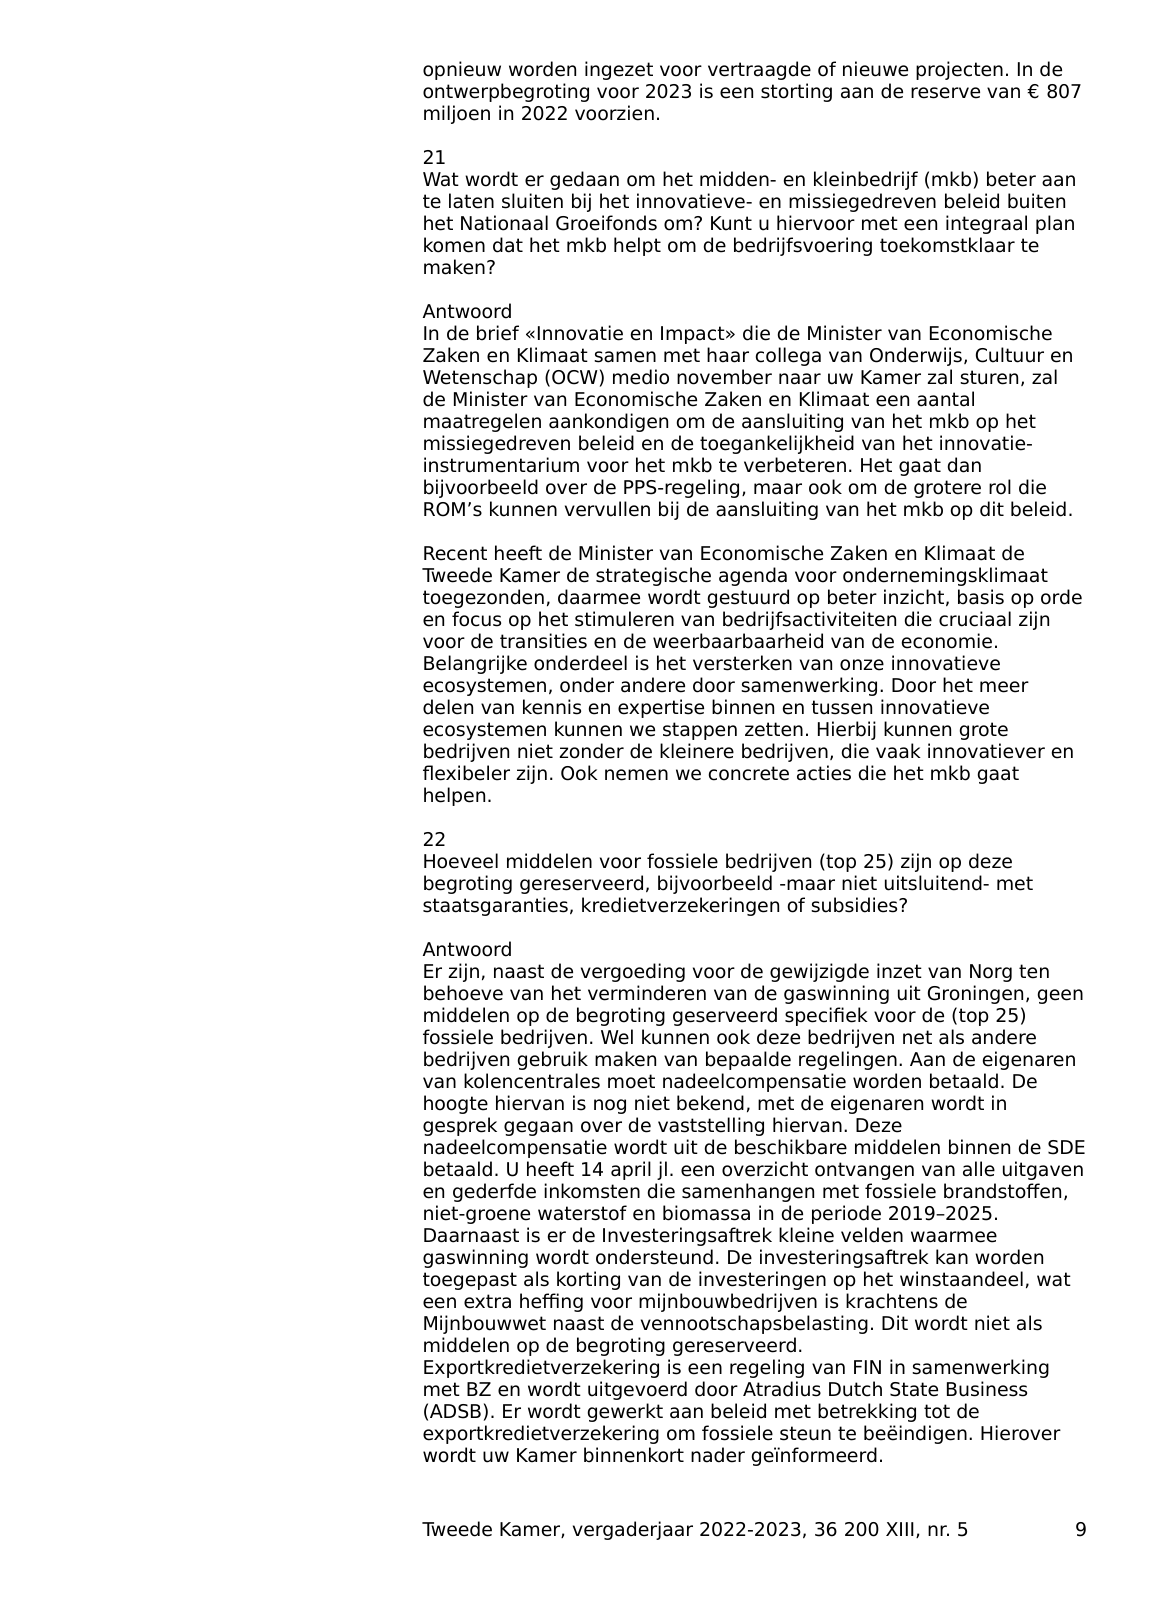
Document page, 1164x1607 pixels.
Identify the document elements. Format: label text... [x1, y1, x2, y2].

text 21 [422, 147, 1087, 169]
text Recent heeft de Minister van Economische Zaken en Klimaat de Tweede Kamer de strategische agenda voor ondernemingsklimaat toegezonden, daarmee wordt gestuurd op beter inzicht, basis op orde en focus op het stimuleren van bedrijfsactiviteiten die cruciaal zijn voor de transities en de weerbaarbaarheid van de economie. Belangrijke onderdeel is het versterken van onze innovatieve ecosystemen, onder andere door samenwerking. Door het meer delen van kennis en expertise binnen en tussen innovatieve ecosystemen kunnen we stappen zetten. Hierbij kunnen grote bedrijven niet zonder de kleinere bedrijven, die vaak innovatiever en flexibeler zijn. Ook nemen we concrete acties die het mkb gaat helpen. [422, 543, 1087, 807]
text In de brief «Innovatie en Impact» die de Minister van Economische Zaken en Klimaat samen met haar collega van Onderwijs, Cultuur en Wetenschap (OCW) medio november naar uw Kamer zal sturen, zal de Minister van Economische Zaken en Klimaat een aantal maatregelen aankondigen om de aansluiting van het mkb op het missiegedreven beleid en de toegankelijkheid van het innovatie-instrumentarium voor het mkb te verbeteren. Het gaat dan bijvoorbeeld over de PPS-regeling, maar ook om de grotere rol die ROM’s kunnen vervullen bij de aansluiting van het mkb op dit beleid. [422, 323, 1087, 521]
text 22 [422, 829, 1087, 851]
text Wat wordt er gedaan om het midden- en kleinbedrijf (mkb) beter aan te laten sluiten bij het innovatieve- en missiegedreven beleid buiten het Nationaal Groeifonds om? Kunt u hiervoor met een integraal plan komen dat het mkb helpt om de bedrijfsvoering toekomstklaar te maken? [422, 169, 1087, 279]
text opnieuw worden ingezet voor vertraagde of nieuwe projecten. In de ontwerpbegroting voor 2023 is een storting aan de reserve van € 807 miljoen in 2022 voorzien. [422, 59, 1087, 125]
text Antwoord [422, 301, 1087, 323]
text Exportkredietverzekering is een regeling van FIN in samenwerking met BZ en wordt uitgevoerd door Atradius Dutch State Business (ADSB). Er wordt gewerkt aan beleid met betrekking tot de exportkredietverzekering om fossiele steun te beëindigen. Hierover wordt uw Kamer binnenkort nader geïnformeerd. [422, 1357, 1087, 1467]
text Hoeveel middelen voor fossiele bedrijven (top 25) zijn op deze begroting gereserveerd, bijvoorbeeld -maar niet uitsluitend- met staatsgaranties, kredietverzekeringen of subsidies? [422, 851, 1087, 917]
text Er zijn, naast de vergoeding voor de gewijzigde inzet van Norg ten behoeve van het verminderen van de gaswinning uit Groningen, geen middelen op de begroting geserveerd specifiek voor de (top 25) fossiele bedrijven. Wel kunnen ook deze bedrijven net als andere bedrijven gebruik maken van bepaalde regelingen. Aan de eigenaren van kolencentrales moet nadeelcompensatie worden betaald. De hoogte hiervan is nog niet bekend, met de eigenaren wordt in gesprek gegaan over de vaststelling hiervan. Deze nadeelcompensatie wordt uit de beschikbare middelen binnen de SDE betaald. U heeft 14 april jl. een overzicht ontvangen van alle uitgaven en gederfde inkomsten die samenhangen met fossiele brandstoffen, niet-groene waterstof en biomassa in de periode 2019–2025. Daarnaast is er de Investeringsaftrek kleine velden waarmee gaswinning wordt ondersteund. De investeringsaftrek kan worden toegepast als korting van de investeringen op het winstaandeel, wat een extra heffing voor mijnbouwbedrijven is krachtens de Mijnbouwwet naast de vennootschapsbelasting. Dit wordt niet als middelen op de begroting gereserveerd. [422, 961, 1087, 1357]
text Antwoord [422, 939, 1087, 961]
